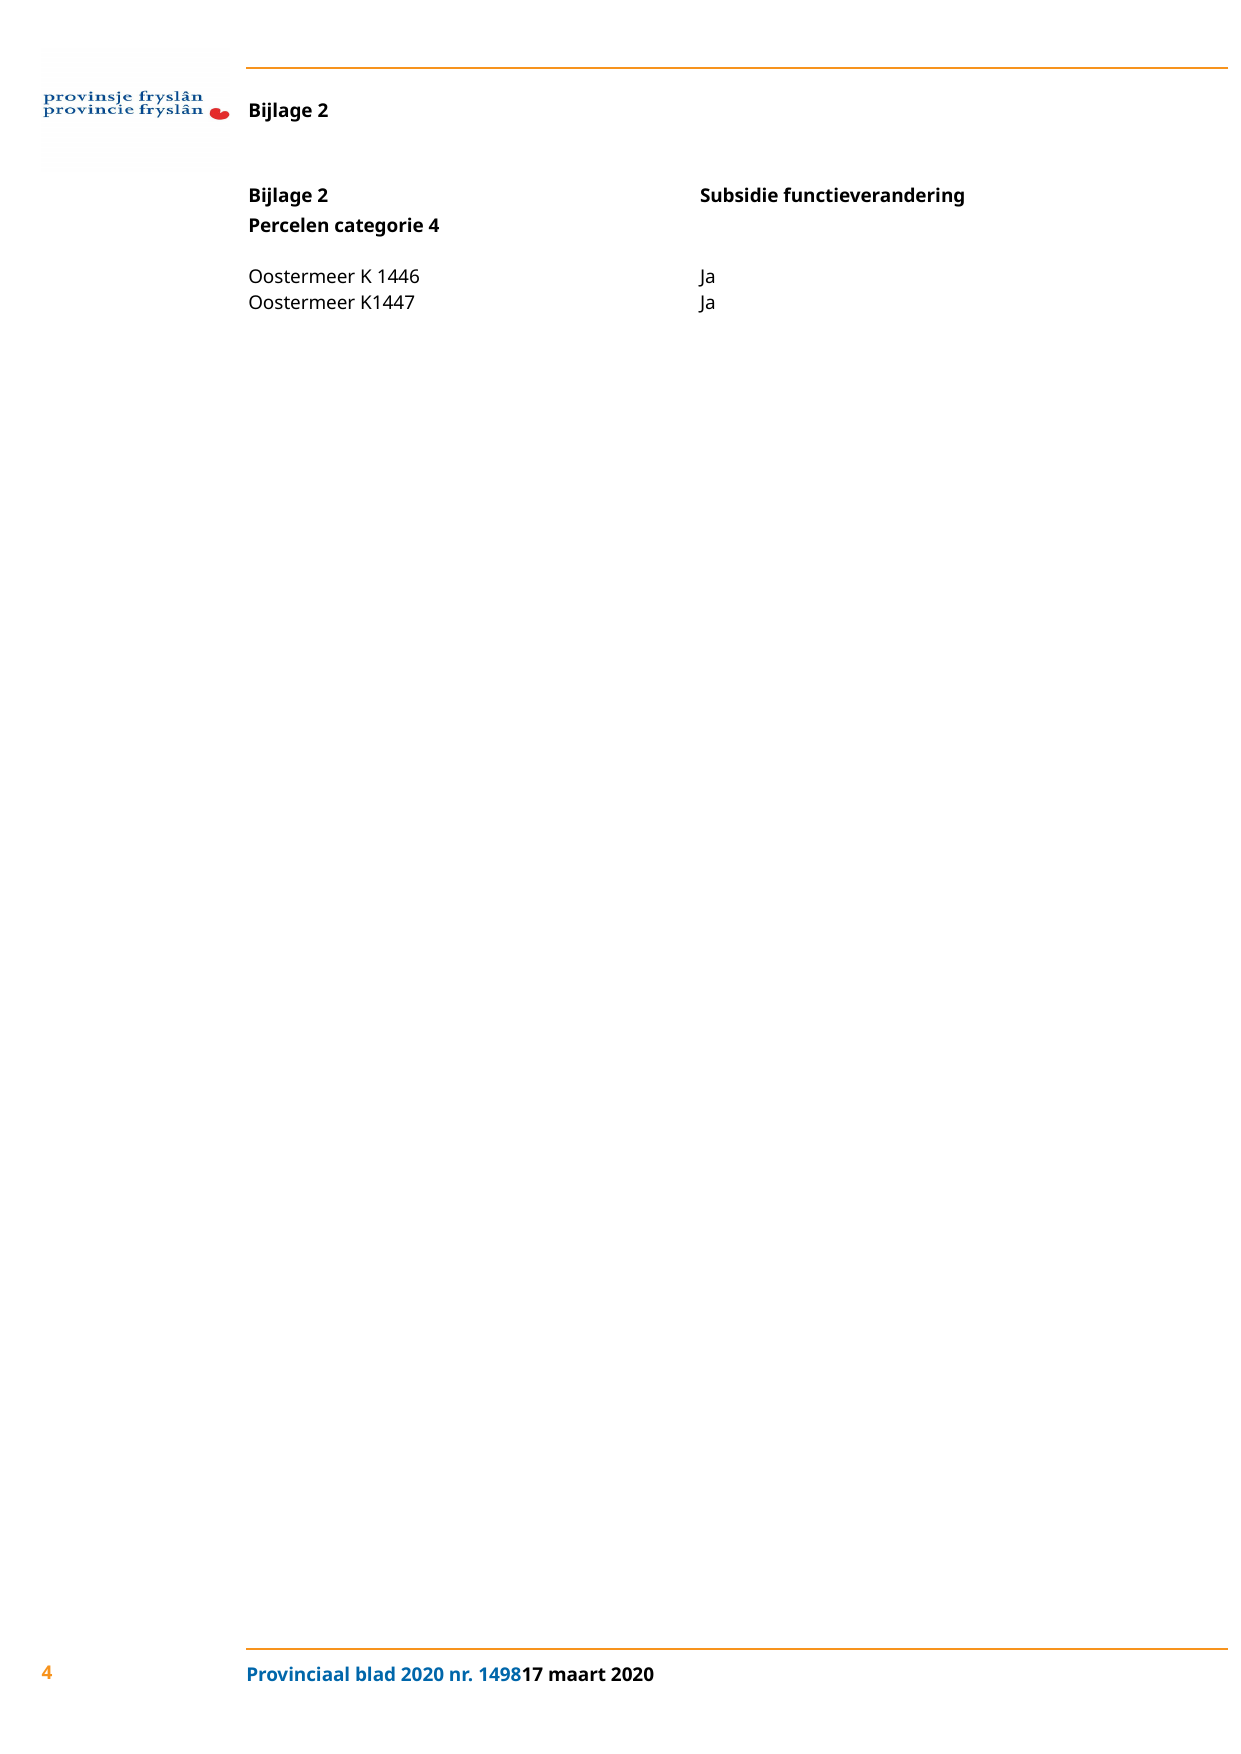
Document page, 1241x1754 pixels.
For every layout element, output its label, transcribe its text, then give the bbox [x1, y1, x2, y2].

table_cell Ja [700, 264, 1152, 289]
table_cell [700, 238, 1152, 264]
table_cell [248, 238, 700, 264]
table_cell Oostermeer K 1446 [248, 264, 700, 289]
table_cell Oostermeer K1447 [248, 289, 700, 315]
table_cell Ja [700, 289, 1152, 315]
table_cell [700, 315, 1152, 341]
table_header Bijlage 2 Percelen categorie 4 [248, 183, 700, 238]
table_cell [248, 315, 700, 341]
picture [41, 47, 231, 172]
table_header Subsidie functieverandering [700, 183, 1152, 238]
text Bijlage 2 [248, 95, 1152, 123]
